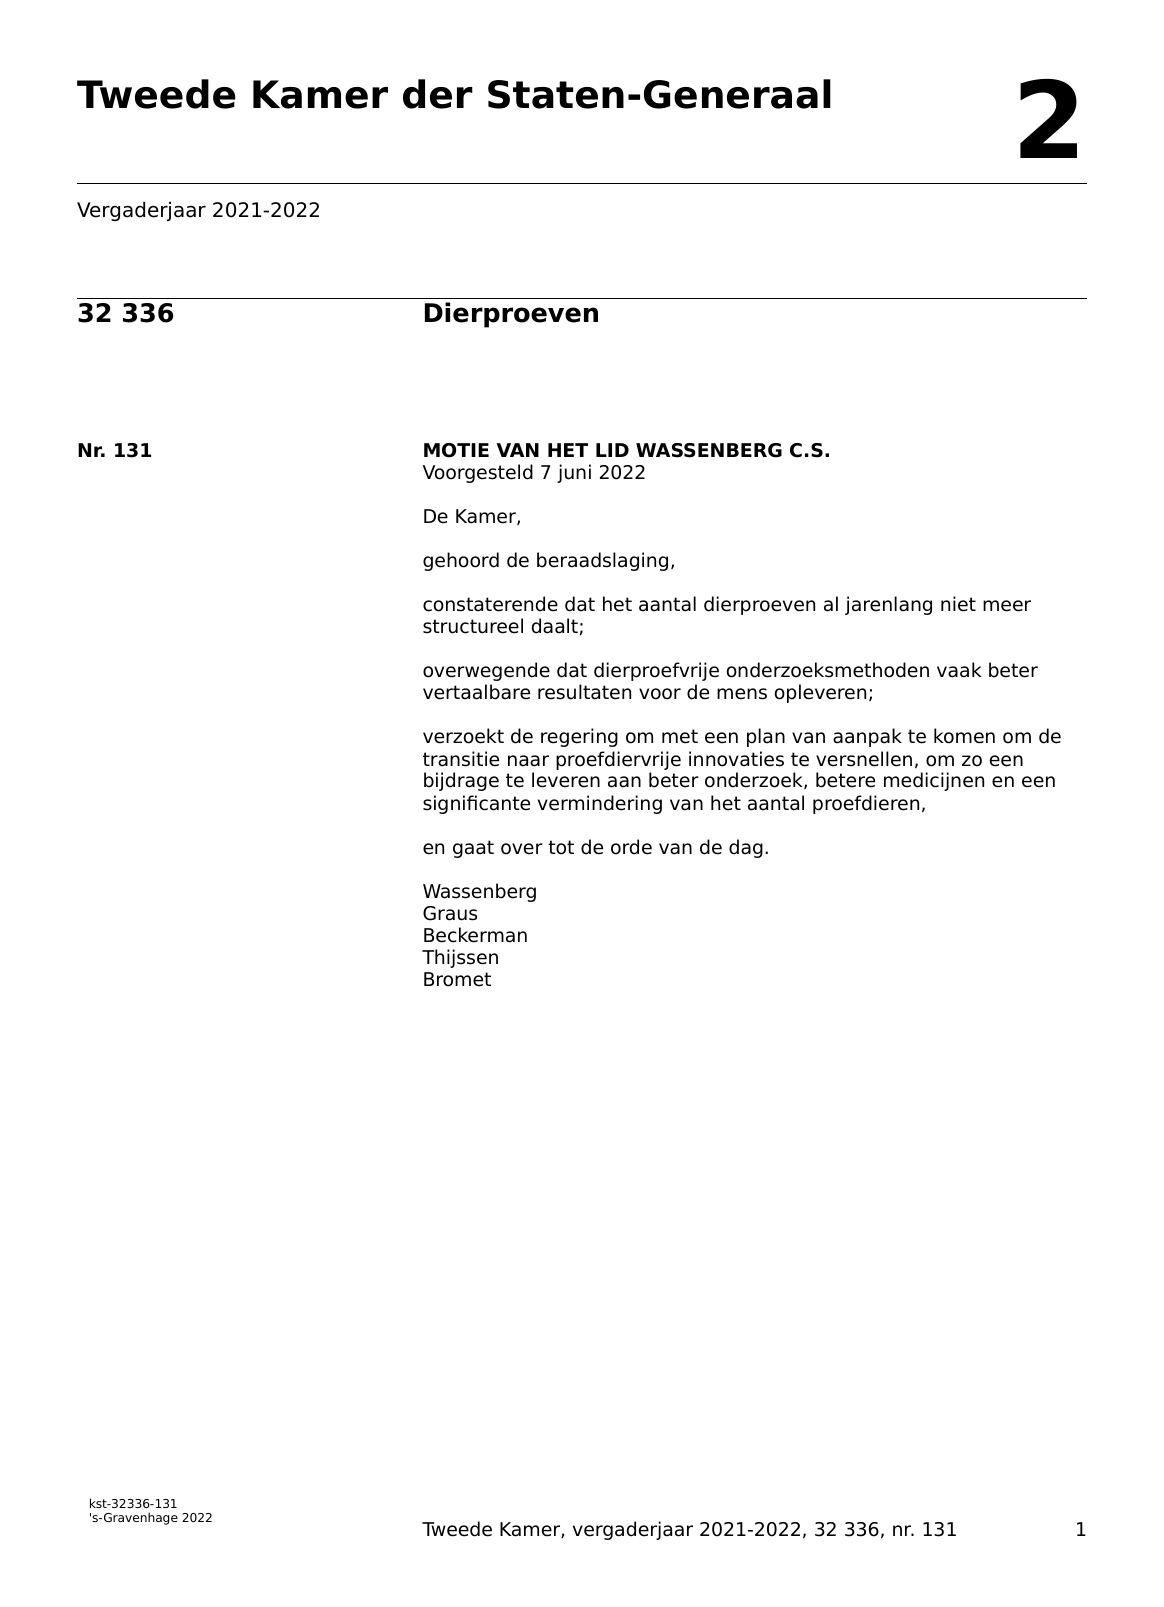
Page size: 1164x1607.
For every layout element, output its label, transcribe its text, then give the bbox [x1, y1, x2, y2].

text kst-32336-131 [88, 1497, 323, 1511]
text Wassenberg [422, 881, 1087, 903]
text Bromet [422, 969, 1087, 991]
table_header 2 [886, 59, 1087, 183]
text 's-Gravenhage 2022 [88, 1511, 323, 1525]
text overwegende dat dierproefvrije onderzoeksmethoden vaak beter vertaalbare resultaten voor de mens opleveren; [422, 660, 1087, 704]
subtitle 32 336 Dierproeven [77, 299, 1087, 329]
text De Kamer, [422, 506, 1087, 528]
text Beckerman [422, 925, 1087, 947]
text constaterende dat het aantal dierproeven al jarenlang niet meer structureel daalt; [422, 594, 1087, 638]
text verzoekt de regering om met een plan van aanpak te komen om de transitie naar proefdiervrije innovaties te versnellen, om zo een bijdrage te leveren aan beter onderzoek, betere medicijnen en een significante vermindering van het aantal proefdieren, [422, 726, 1087, 814]
table_header Tweede Kamer der Staten-Generaal [77, 59, 886, 183]
text Thijssen [422, 947, 1087, 969]
text Voorgesteld 7 juni 2022 [422, 462, 1087, 484]
text Graus [422, 903, 1087, 925]
text gehoord de beraadslaging, [422, 550, 1087, 572]
table_cell Vergaderjaar 2021-2022 [77, 184, 1087, 298]
subtitle Nr. 131 MOTIE VAN HET LID WASSENBERG C.S. [77, 440, 1087, 462]
text en gaat over tot de orde van de dag. [422, 837, 1087, 858]
